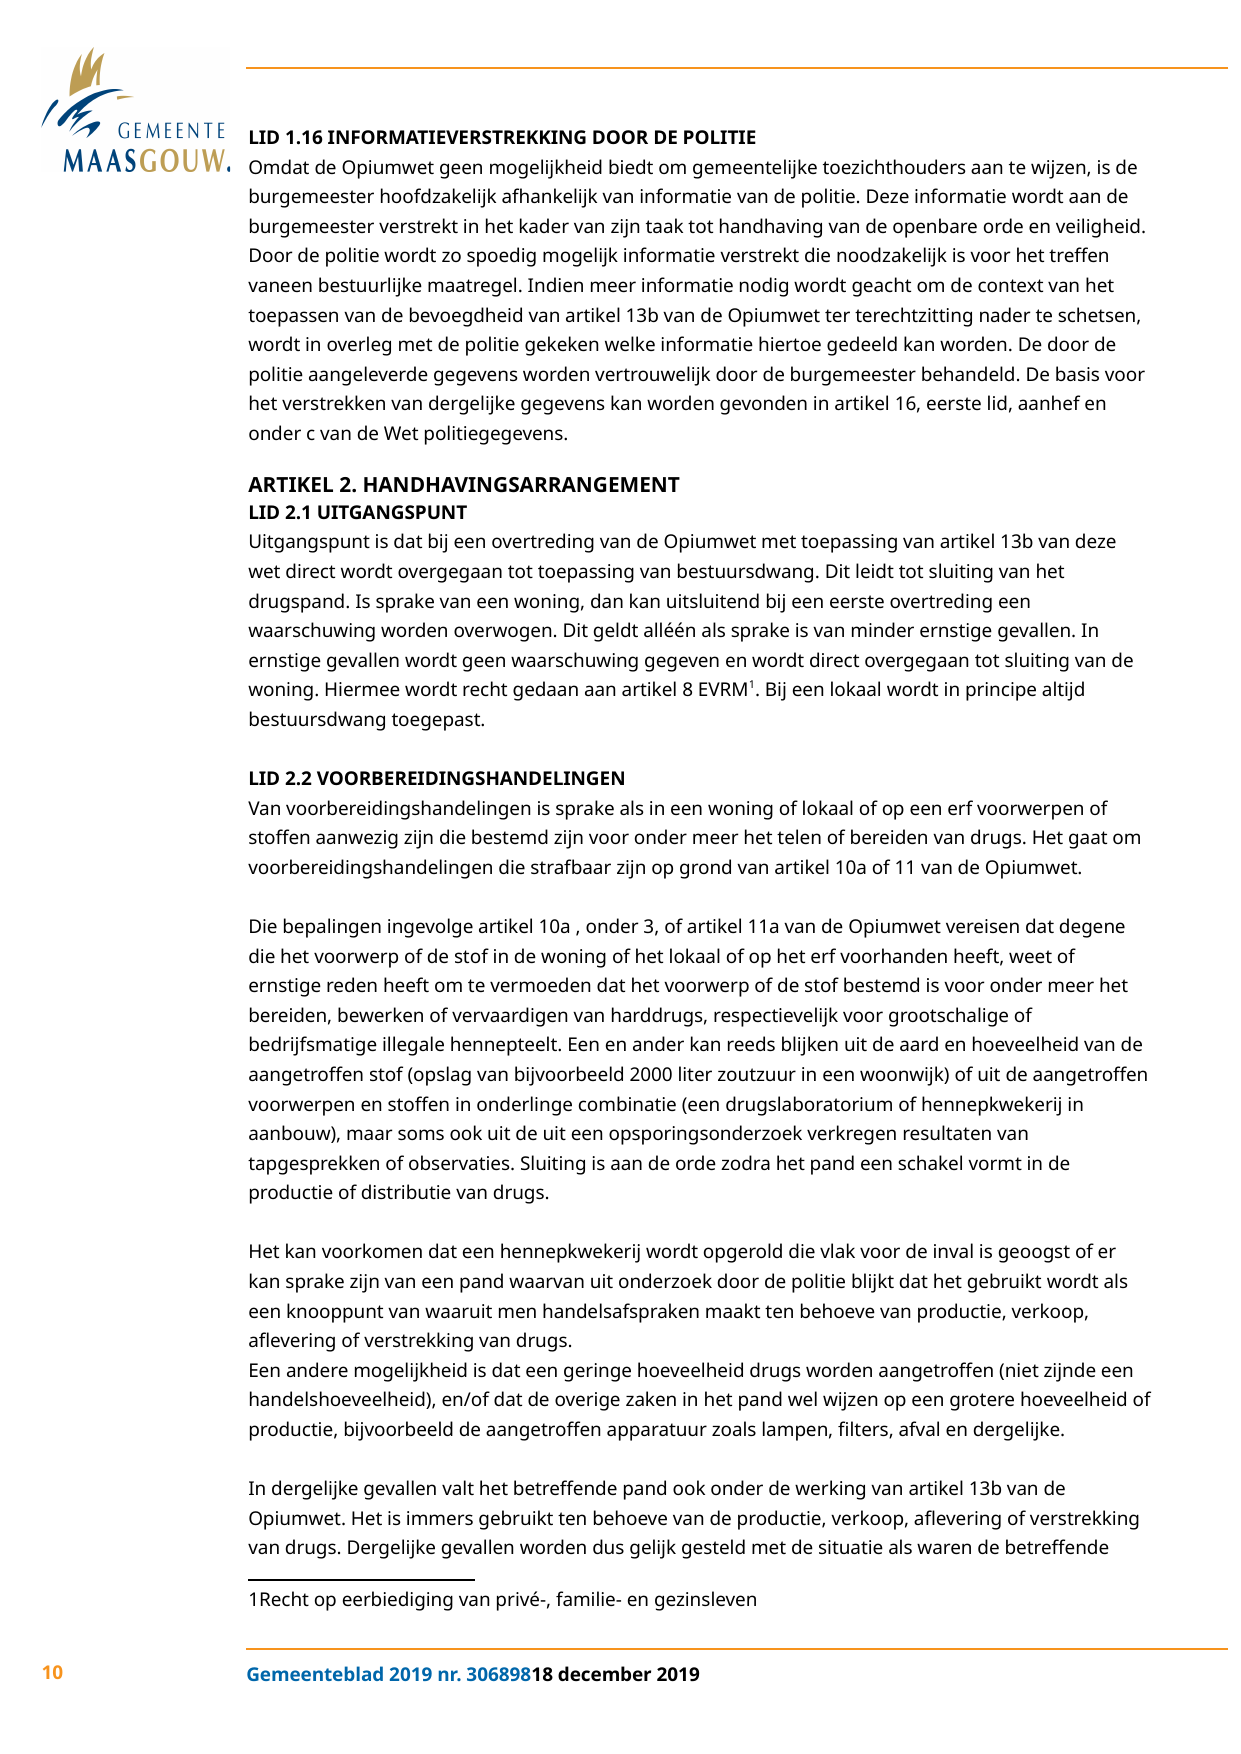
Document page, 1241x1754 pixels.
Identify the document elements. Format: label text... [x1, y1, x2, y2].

text LID 2.1 UITGANGSPUNT [248, 499, 1152, 525]
text Uitgangspunt is dat bij een overtreding van de Opiumwet met toepassing van artikel 13b van deze wet direct wordt overgegaan tot toepassing van bestuursdwang. Dit leidt tot sluiting van het drugspand. Is sprake van een woning, dan kan uitsluitend bij een eerste overtreding een waarschuwing worden overwogen. Dit geldt alléén als sprake is van minder ernstige gevallen. In ernstige gevallen wordt geen waarschuwing gegeven en wordt direct overgegaan tot sluiting van de woning. Hiermee wordt recht gedaan aan artikel 8 EVRM. Bij een lokaal wordt in principe altijd bestuursdwang toegepast. [248, 529, 1152, 732]
text Door de politie wordt zo spoedig mogelijk informatie verstrekt die noodzakelijk is voor het treffen vaneen bestuurlijke maatregel. Indien meer informatie nodig wordt geacht om de context van het toepassen van de bevoegdheid van artikel 13b van de Opiumwet ter terechtzitting nader te schetsen, wordt in overleg met de politie gekeken welke informatie hiertoe gedeeld kan worden. De door de politie aangeleverde gegevens worden vertrouwelijk door de burgemeester behandeld. De basis voor het verstrekken van dergelijke gegevens kan worden gevonden in artikel 16, eerste lid, aanhef en onder c van de Wet politiegegevens. [248, 243, 1152, 446]
text ARTIKEL 2. HANDHAVINGSARRANGEMENT [248, 471, 1152, 499]
text LID 2.2 VOORBEREIDINGSHANDELINGEN [248, 765, 1152, 791]
text In dergelijke gevallen valt het betreffende pand ook onder de werking van artikel 13b van de Opiumwet. Het is immers gebruikt ten behoeve van de productie, verkoop, aflevering of verstrekking van drugs. Dergelijke gevallen worden dus gelijk gesteld met de situatie als waren de betreffende [248, 1475, 1152, 1560]
text LID 1.16 INFORMATIEVERSTREKKING DOOR DE POLITIE [248, 124, 1152, 150]
text Recht op eerbiediging van privé-, familie- en gezinsleven [248, 1586, 1152, 1612]
text Van voorbereidingshandelingen is sprake als in een woning of lokaal of op een erf voorwerpen of stoffen aanwezig zijn die bestemd zijn voor onder meer het telen of bereiden van drugs. Het gaat om voorbereidingshandelingen die strafbaar zijn op grond van artikel 10a of 11 van de Opiumwet. [248, 795, 1152, 880]
picture [41, 47, 231, 172]
text Die bepalingen ingevolge artikel 10a , onder 3, of artikel 11a van de Opiumwet vereisen dat degene die het voorwerp of de stof in de woning of het lokaal of op het erf voorhanden heeft, weet of ernstige reden heeft om te vermoeden dat het voorwerp of de stof bestemd is voor onder meer het bereiden, bewerken of vervaardigen van harddrugs, respectievelijk voor grootschalige of bedrijfsmatige illegale hennepteelt. Een en ander kan reeds blijken uit de aard en hoeveelheid van de aangetroffen stof (opslag van bijvoorbeeld 2000 liter zoutzuur in een woonwijk) of uit de aangetroffen voorwerpen en stoffen in onderlinge combinatie (een drugslaboratorium of hennepkwekerij in aanbouw), maar soms ook uit de uit een opsporingsonderzoek verkregen resultaten van tapgesprekken of observaties. Sluiting is aan de orde zodra het pand een schakel vormt in de productie of distributie van drugs. [248, 913, 1152, 1205]
text Het kan voorkomen dat een hennepkwekerij wordt opgerold die vlak voor de inval is geoogst of er kan sprake zijn van een pand waarvan uit onderzoek door de politie blijkt dat het gebruikt wordt als een knooppunt van waaruit men handelsafspraken maakt ten behoeve van productie, verkoop, aflevering of verstrekking van drugs. [248, 1239, 1152, 1353]
text Omdat de Opiumwet geen mogelijkheid biedt om gemeentelijke toezichthouders aan te wijzen, is de burgemeester hoofdzakelijk afhankelijk van informatie van de politie. Deze informatie wordt aan de burgemeester verstrekt in het kader van zijn taak tot handhaving van de openbare orde en veiligheid. [248, 154, 1152, 239]
text Een andere mogelijkheid is dat een geringe hoeveelheid drugs worden aangetroffen (niet zijnde een handelshoeveelheid), en/of dat de overige zaken in het pand wel wijzen op een grotere hoeveelheid of productie, bijvoorbeeld de aangetroffen apparatuur zoals lampen, filters, afval en dergelijke. [248, 1357, 1152, 1442]
